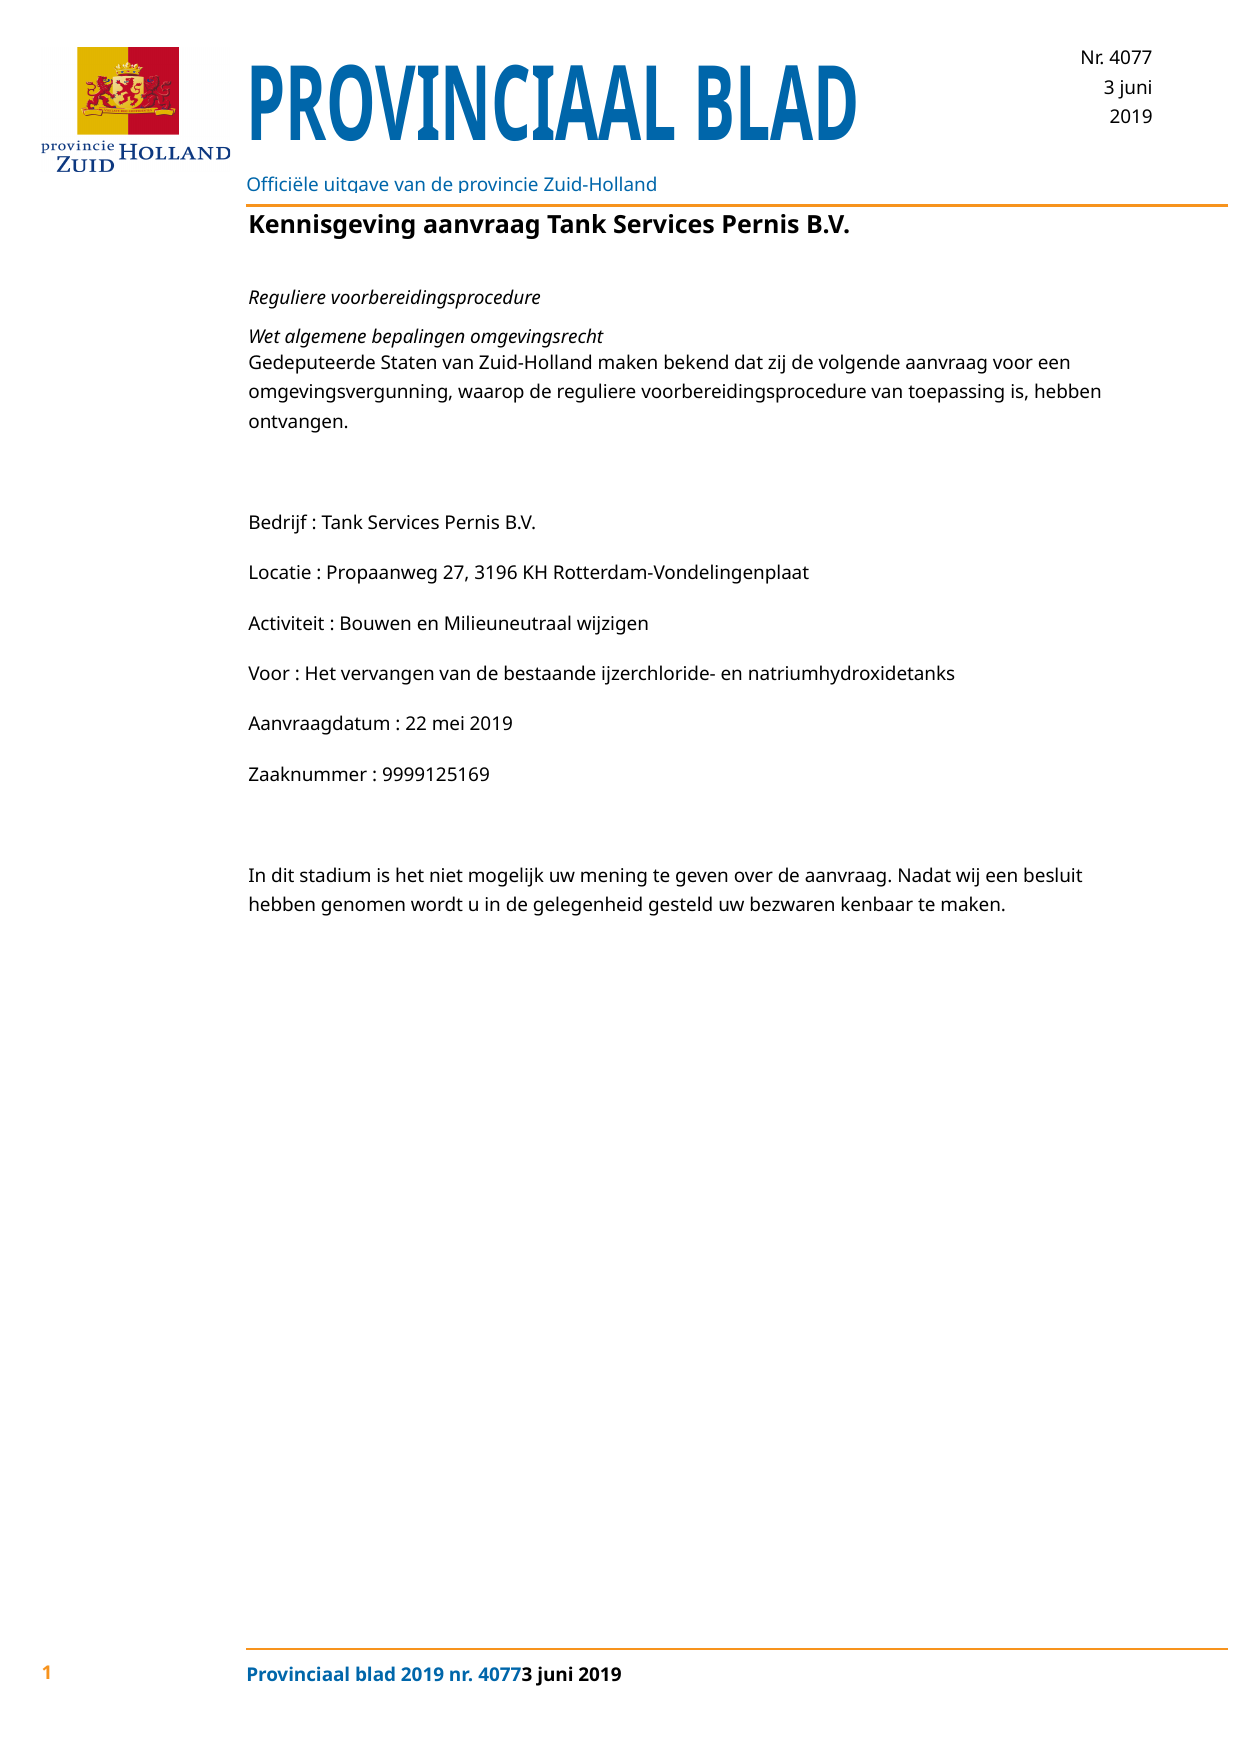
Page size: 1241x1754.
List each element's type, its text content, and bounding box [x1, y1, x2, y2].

text Bedrijf : Tank Services Pernis B.V. [248, 509, 1152, 534]
text In dit stadium is het niet mogelijk uw mening te geven over de aanvraag. Nadat wij een besluit hebben genomen wordt u in de gelegenheid gesteld uw bezwaren kenbaar te maken. [248, 862, 1152, 917]
text Zaaknummer : 9999125169 [248, 761, 1152, 787]
text Wet algemene bepalingen omgevingsrecht [248, 323, 1152, 349]
text Gedeputeerde Staten van Zuid-Holland maken bekend dat zij de volgende aanvraag voor een omgevingsvergunning, waarop de reguliere voorbereidingsprocedure van toepassing is, hebben ontvangen. [248, 349, 1152, 434]
text Reguliere voorbereidingsprocedure [248, 284, 1152, 309]
picture [41, 47, 231, 172]
text Aanvraagdatum : 22 mei 2019 [248, 711, 1152, 736]
text Activiteit : Bouwen en Milieuneutraal wijzigen [248, 610, 1152, 635]
text Locatie : Propaanweg 27, 3196 KH Rotterdam-Vondelingenplaat [248, 559, 1152, 585]
text Kennisgeving aanvraag Tank Services Pernis B.V. [248, 207, 1152, 241]
text Voor : Het vervangen van de bestaande ijzerchloride- en natriumhydroxidetanks [248, 660, 1152, 686]
